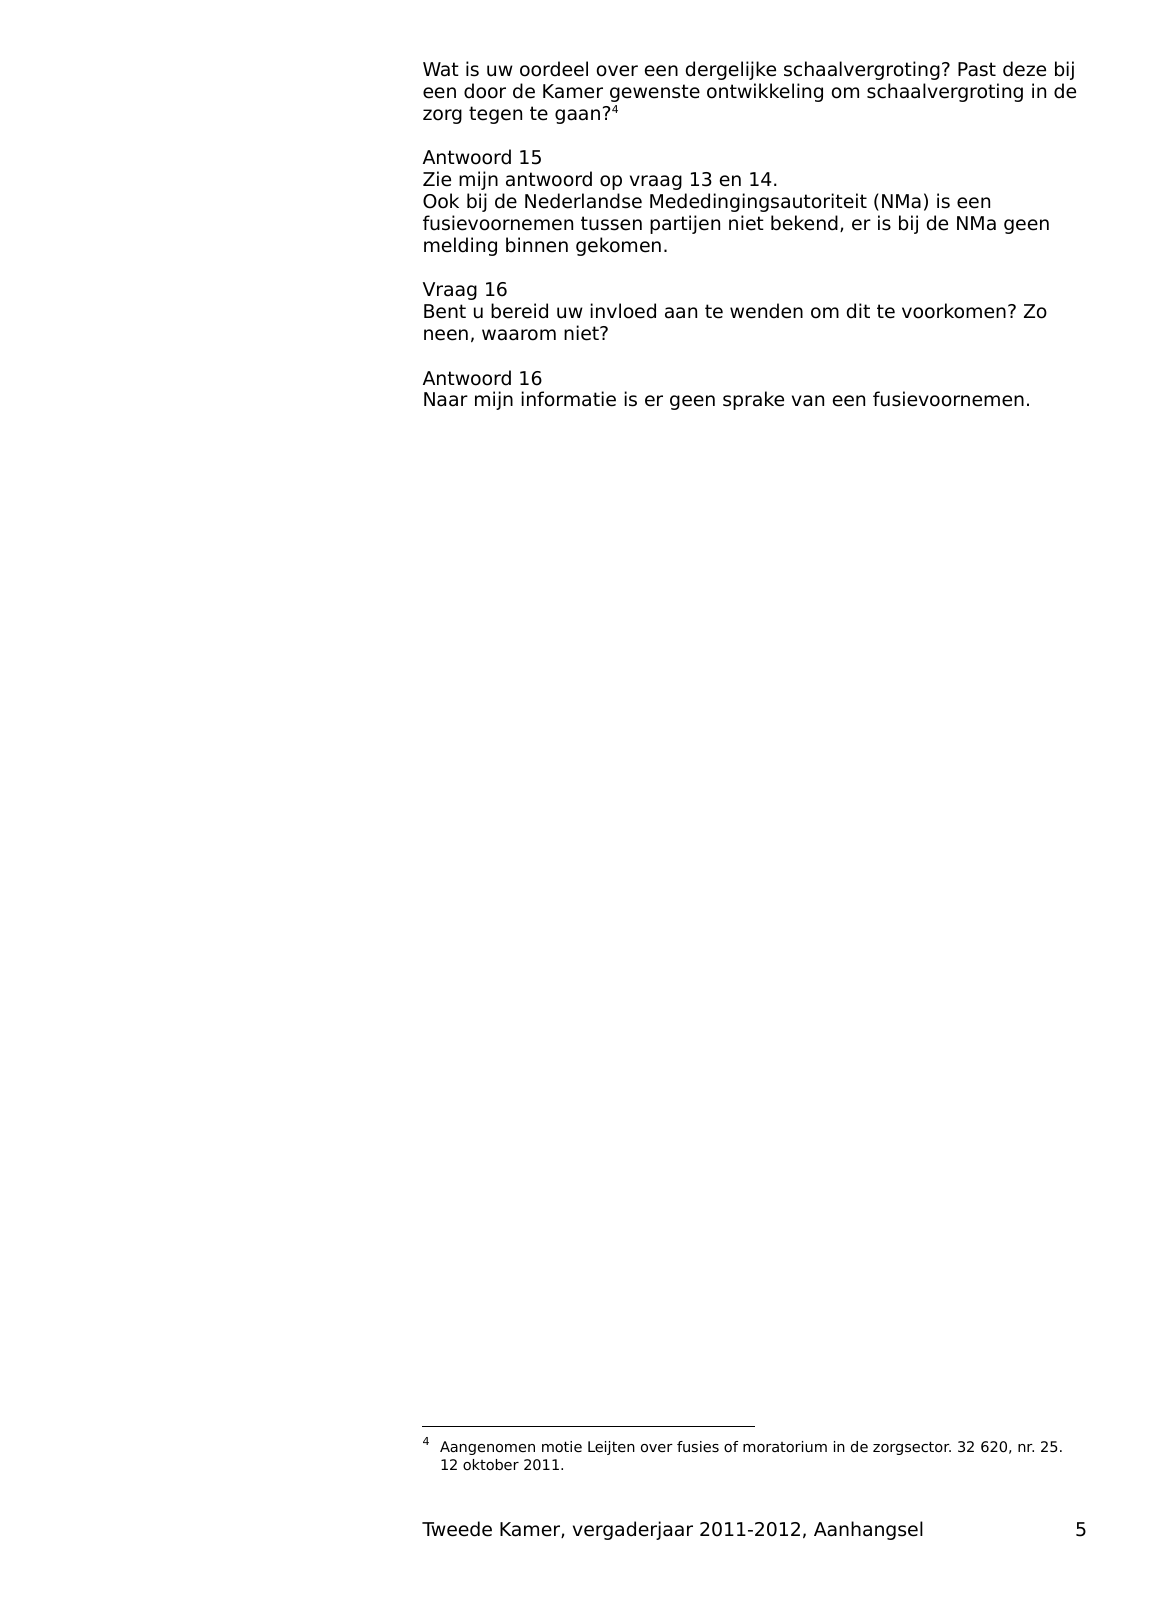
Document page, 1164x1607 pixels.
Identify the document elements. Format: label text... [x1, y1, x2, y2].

text Wat is uw oordeel over een dergelijke schaalvergroting? Past deze bij een door de Kamer gewenste ontwikkeling om schaalvergroting in de zorg tegen te gaan? [422, 59, 1087, 125]
text Aangenomen motie Leijten over fusies of moratorium in de zorgsector. 32 620, nr. 25. 12 oktober 2011. [422, 1435, 1087, 1474]
text Antwoord 15 [422, 147, 1087, 169]
text Bent u bereid uw invloed aan te wenden om dit te voorkomen? Zo neen, waarom niet? [422, 301, 1087, 345]
text Zie mijn antwoord op vraag 13 en 14. [422, 169, 1087, 191]
text Ook bij de Nederlandse Mededingingsautoriteit (NMa) is een fusievoornemen tussen partijen niet bekend, er is bij de NMa geen melding binnen gekomen. [422, 191, 1087, 257]
text Vraag 16 [422, 279, 1087, 301]
text Naar mijn informatie is er geen sprake van een fusievoornemen. [422, 389, 1087, 411]
text Antwoord 16 [422, 367, 1087, 389]
